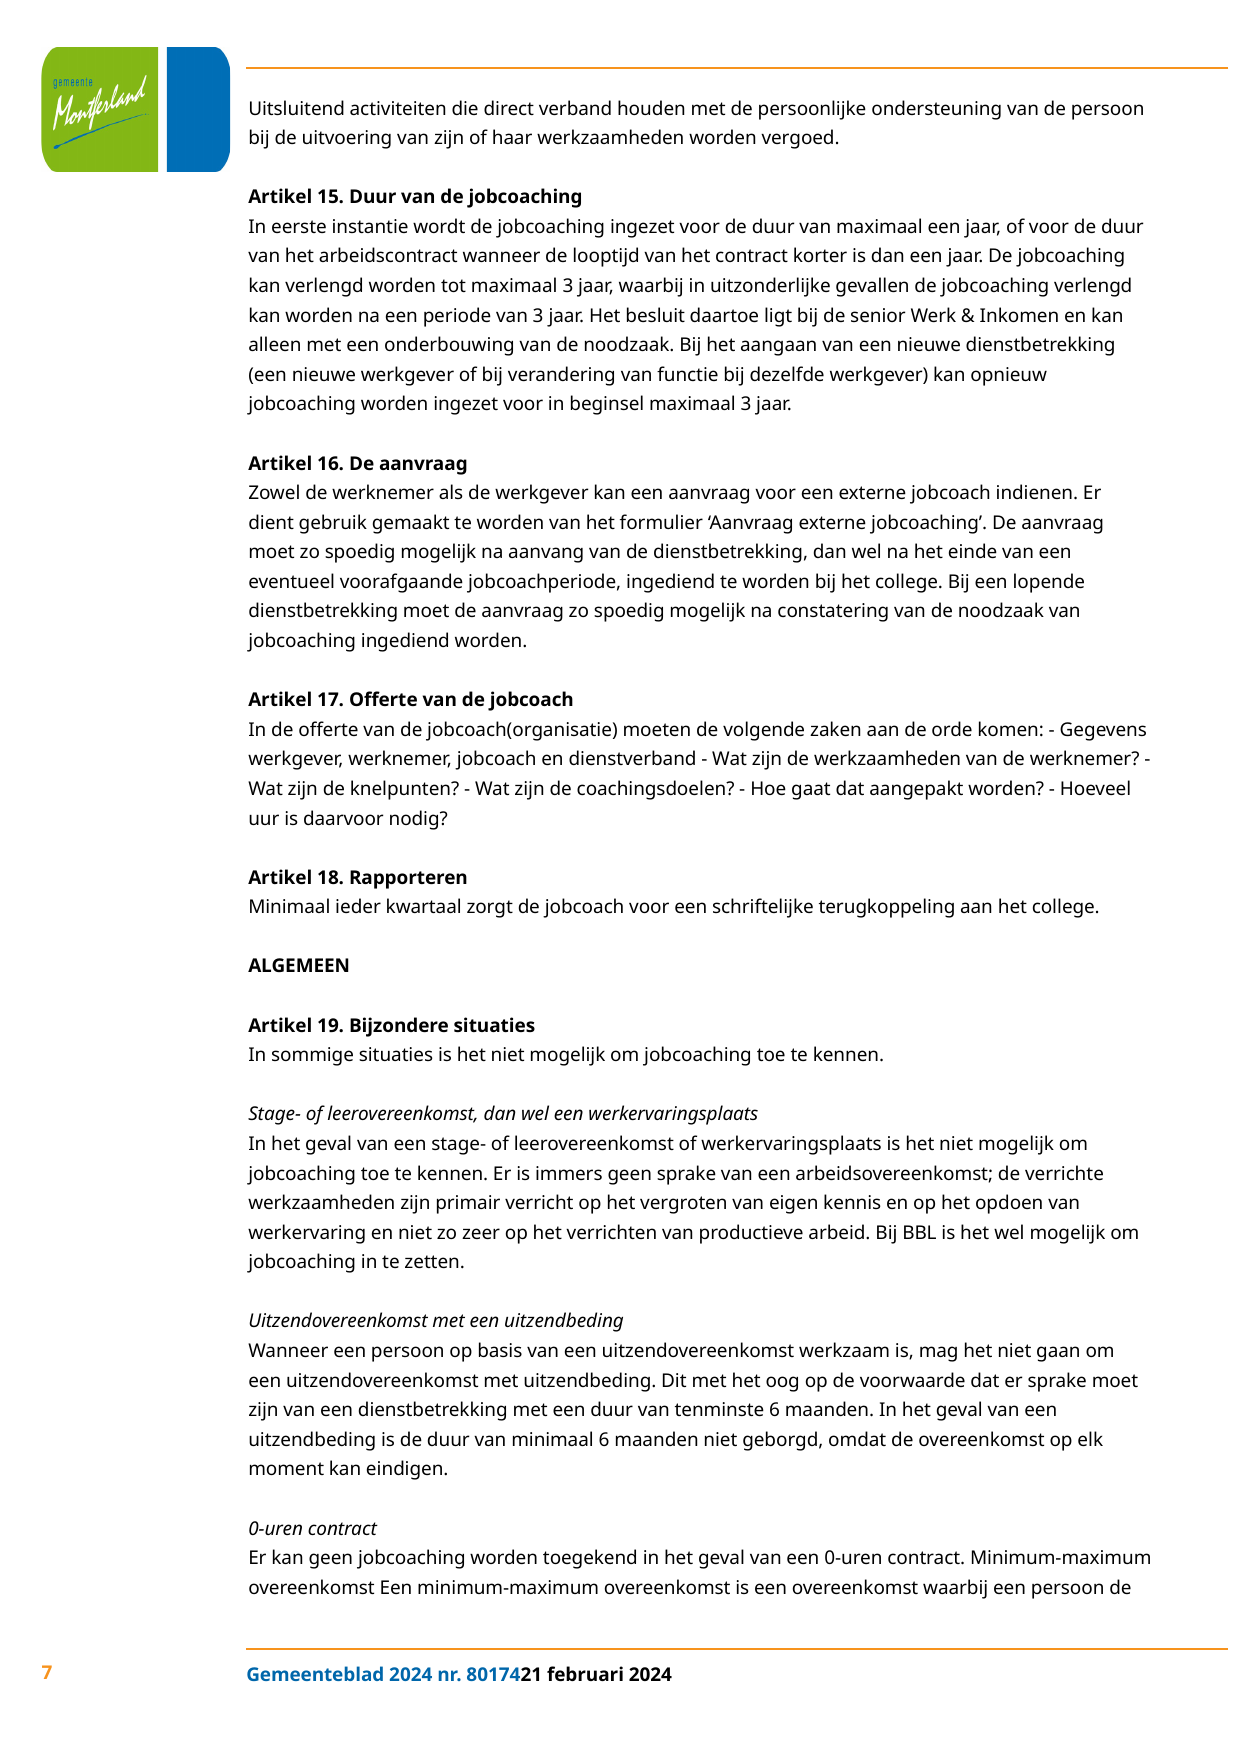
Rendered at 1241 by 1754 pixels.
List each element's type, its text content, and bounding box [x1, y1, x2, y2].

text Uitsluitend activiteiten die direct verband houden met de persoonlijke ondersteuning van de persoon bij de uitvoering van zijn of haar werkzaamheden worden vergoed. [248, 95, 1152, 150]
text Artikel 16. De aanvraag [248, 450, 1152, 476]
text Artikel 15. Duur van de jobcoaching [248, 183, 1152, 209]
text 0-uren contract [248, 1515, 1152, 1541]
text Minimaal ieder kwartaal zorgt de jobcoach voor een schriftelijke terugkoppeling aan het college. [248, 893, 1152, 919]
text Artikel 19. Bijzondere situaties [248, 1012, 1152, 1038]
picture [41, 47, 231, 172]
text Er kan geen jobcoaching worden toegekend in het geval van een 0-uren contract. Minimum-maximum overeenkomst Een minimum-maximum overeenkomst is een overeenkomst waarbij een persoon de [248, 1544, 1152, 1600]
text Wanneer een persoon op basis van een uitzendovereenkomst werkzaam is, mag het niet gaan om een uitzendovereenkomst met uitzendbeding. Dit met het oog op de voorwaarde dat er sprake moet zijn van een dienstbetrekking met een duur van tenminste 6 maanden. In het geval van een uitzendbeding is de duur van minimaal 6 maanden niet geborgd, omdat de overeenkomst op elk moment kan eindigen. [248, 1337, 1152, 1481]
text Artikel 17. Offerte van de jobcoach [248, 686, 1152, 712]
text Artikel 18. Rapporteren [248, 864, 1152, 890]
text Uitzendovereenkomst met een uitzendbeding [248, 1308, 1152, 1333]
text ALGEMEEN [248, 953, 1152, 978]
text In eerste instantie wordt de jobcoaching ingezet voor de duur van maximaal een jaar, of voor de duur van het arbeidscontract wanneer de looptijd van het contract korter is dan een jaar. De jobcoaching kan verlengd worden tot maximaal 3 jaar, waarbij in uitzonderlijke gevallen de jobcoaching verlengd kan worden na een periode van 3 jaar. Het besluit daartoe ligt bij de senior Werk & Inkomen en kan alleen met een onderbouwing van de noodzaak. Bij het aangaan van een nieuwe dienstbetrekking (een nieuwe werkgever of bij verandering van functie bij dezelfde werkgever) kan opnieuw jobcoaching worden ingezet voor in beginsel maximaal 3 jaar. [248, 213, 1152, 416]
text In sommige situaties is het niet mogelijk om jobcoaching toe te kennen. [248, 1041, 1152, 1067]
text Stage- of leerovereenkomst, dan wel een werkervaringsplaats [248, 1101, 1152, 1126]
text Zowel de werknemer als de werkgever kan een aanvraag voor een externe jobcoach indienen. Er dient gebruik gemaakt te worden van het formulier ‘Aanvraag externe jobcoaching’. De aanvraag moet zo spoedig mogelijk na aanvang van de dienstbetrekking, dan wel na het einde van een eventueel voorafgaande jobcoachperiode, ingediend te worden bij het college. Bij een lopende dienstbetrekking moet de aanvraag zo spoedig mogelijk na constatering van de noodzaak van jobcoaching ingediend worden. [248, 479, 1152, 653]
text In het geval van een stage- of leerovereenkomst of werkervaringsplaats is het niet mogelijk om jobcoaching toe te kennen. Er is immers geen sprake van een arbeidsovereenkomst; de verrichte werkzaamheden zijn primair verricht op het vergroten van eigen kennis en op het opdoen van werkervaring en niet zo zeer op het verrichten van productieve arbeid. Bij BBL is het wel mogelijk om jobcoaching in te zetten. [248, 1130, 1152, 1274]
text In de offerte van de jobcoach(organisatie) moeten de volgende zaken aan de orde komen: - Gegevens werkgever, werknemer, jobcoach en dienstverband - Wat zijn de werkzaamheden van de werknemer? - Wat zijn de knelpunten? - Wat zijn de coachingsdoelen? - Hoe gaat dat aangepakt worden? - Hoeveel uur is daarvoor nodig? [248, 716, 1152, 831]
